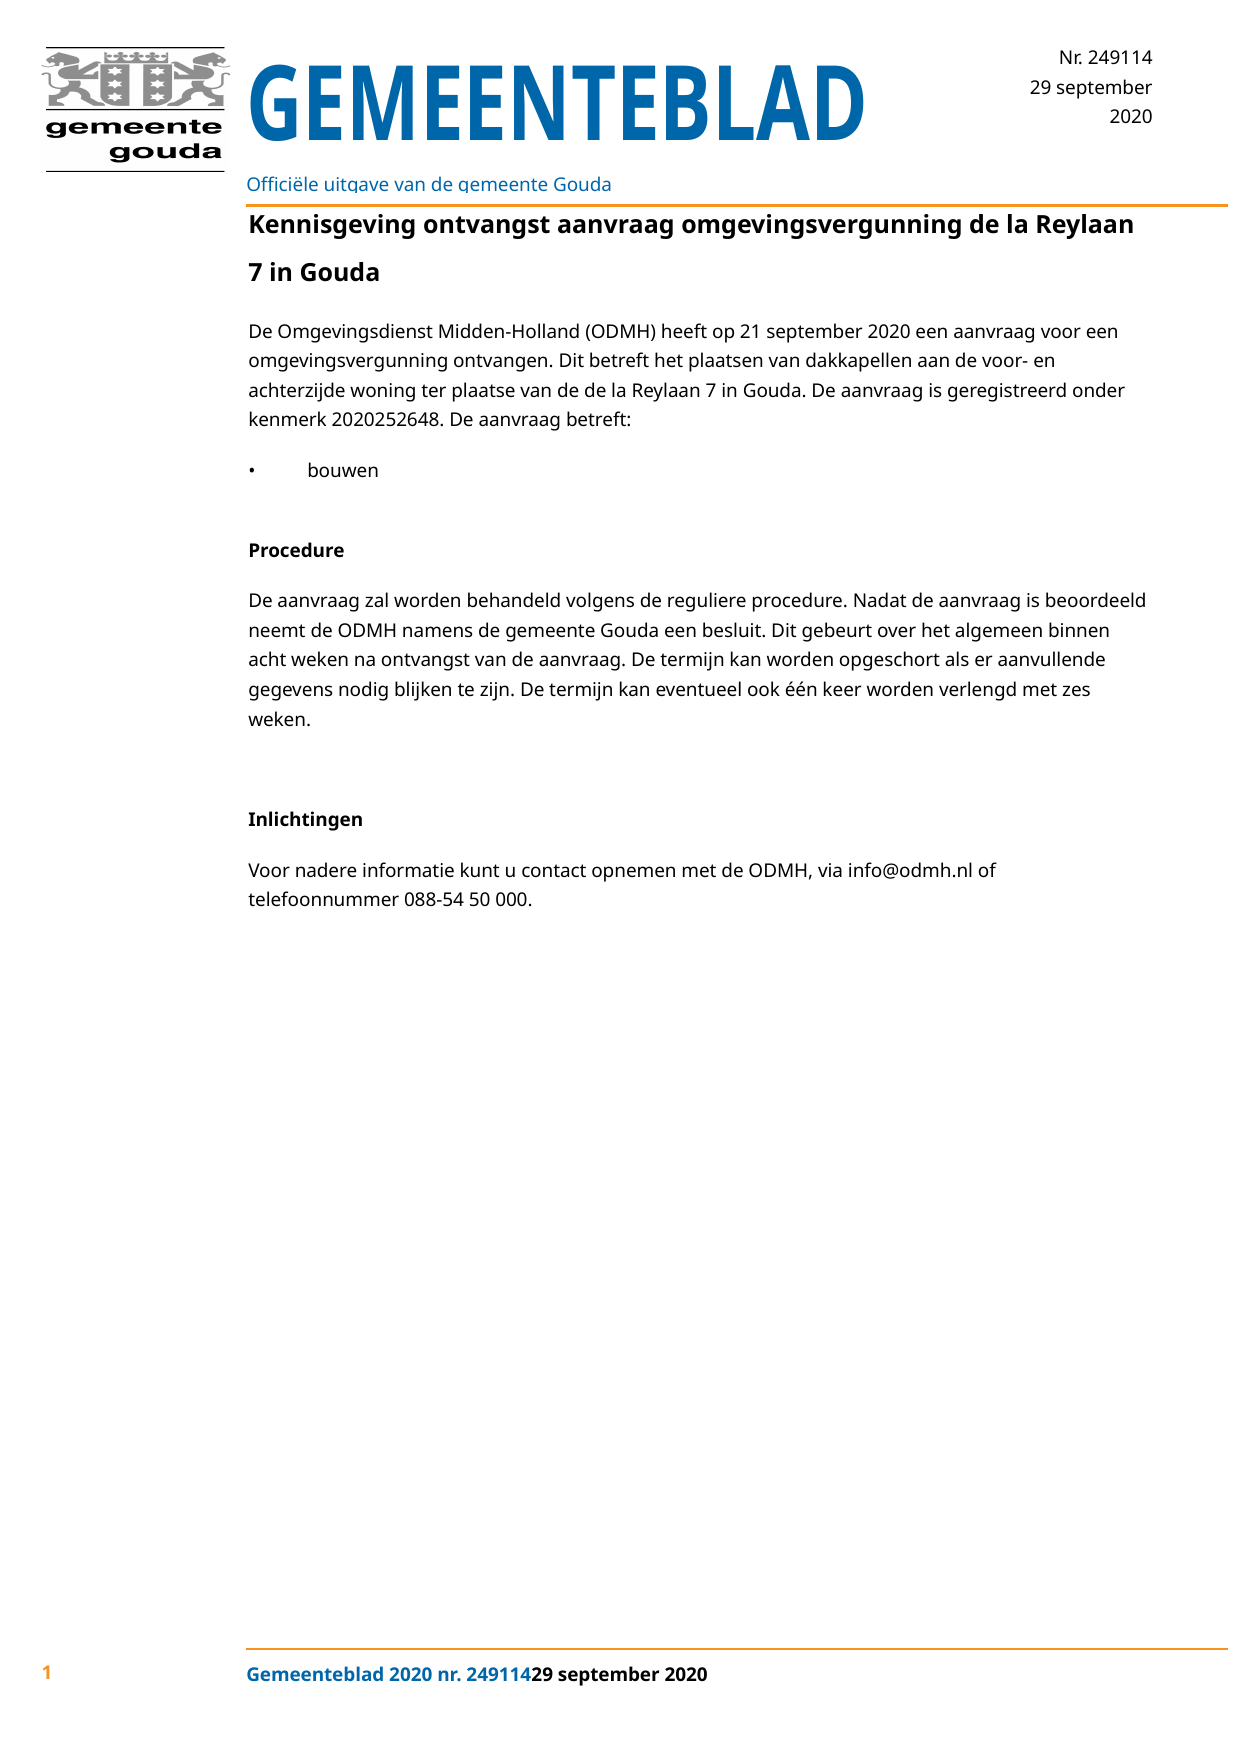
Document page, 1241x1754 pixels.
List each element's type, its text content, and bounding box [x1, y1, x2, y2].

picture [41, 47, 231, 172]
text Voor nadere informatie kunt u contact opnemen met de ODMH, via info@odmh.nl of telefoonnummer 088-54 50 000. [248, 857, 1152, 912]
text De Omgevingsdienst Midden-Holland (ODMH) heeft op 21 september 2020 een aanvraag voor een omgevingsvergunning ontvangen. Dit betreft het plaatsen van dakkapellen aan de voor- en achterzijde woning ter plaatse van de de la Reylaan 7 in Gouda. De aanvraag is geregistreerd onder kenmerk 2020252648. De aanvraag betreft: [248, 318, 1152, 432]
text De aanvraag zal worden behandeld volgens de reguliere procedure. Nadat de aanvraag is beoordeeld neemt de ODMH namens de gemeente Gouda een besluit. Dit gebeurt over het algemeen binnen acht weken na ontvangst van de aanvraag. De termijn kan worden opgeschort als er aanvullende gegevens nodig blijken te zijn. De termijn kan eventueel ook één keer worden verlengd met zes weken. [248, 587, 1152, 732]
list bouwen [248, 457, 1152, 483]
text Inlichtingen [248, 807, 1152, 832]
text Kennisgeving ontvangst aanvraag omgevingsvergunning de la Reylaan 7 in Gouda [248, 207, 1152, 288]
text Procedure [248, 537, 1152, 563]
